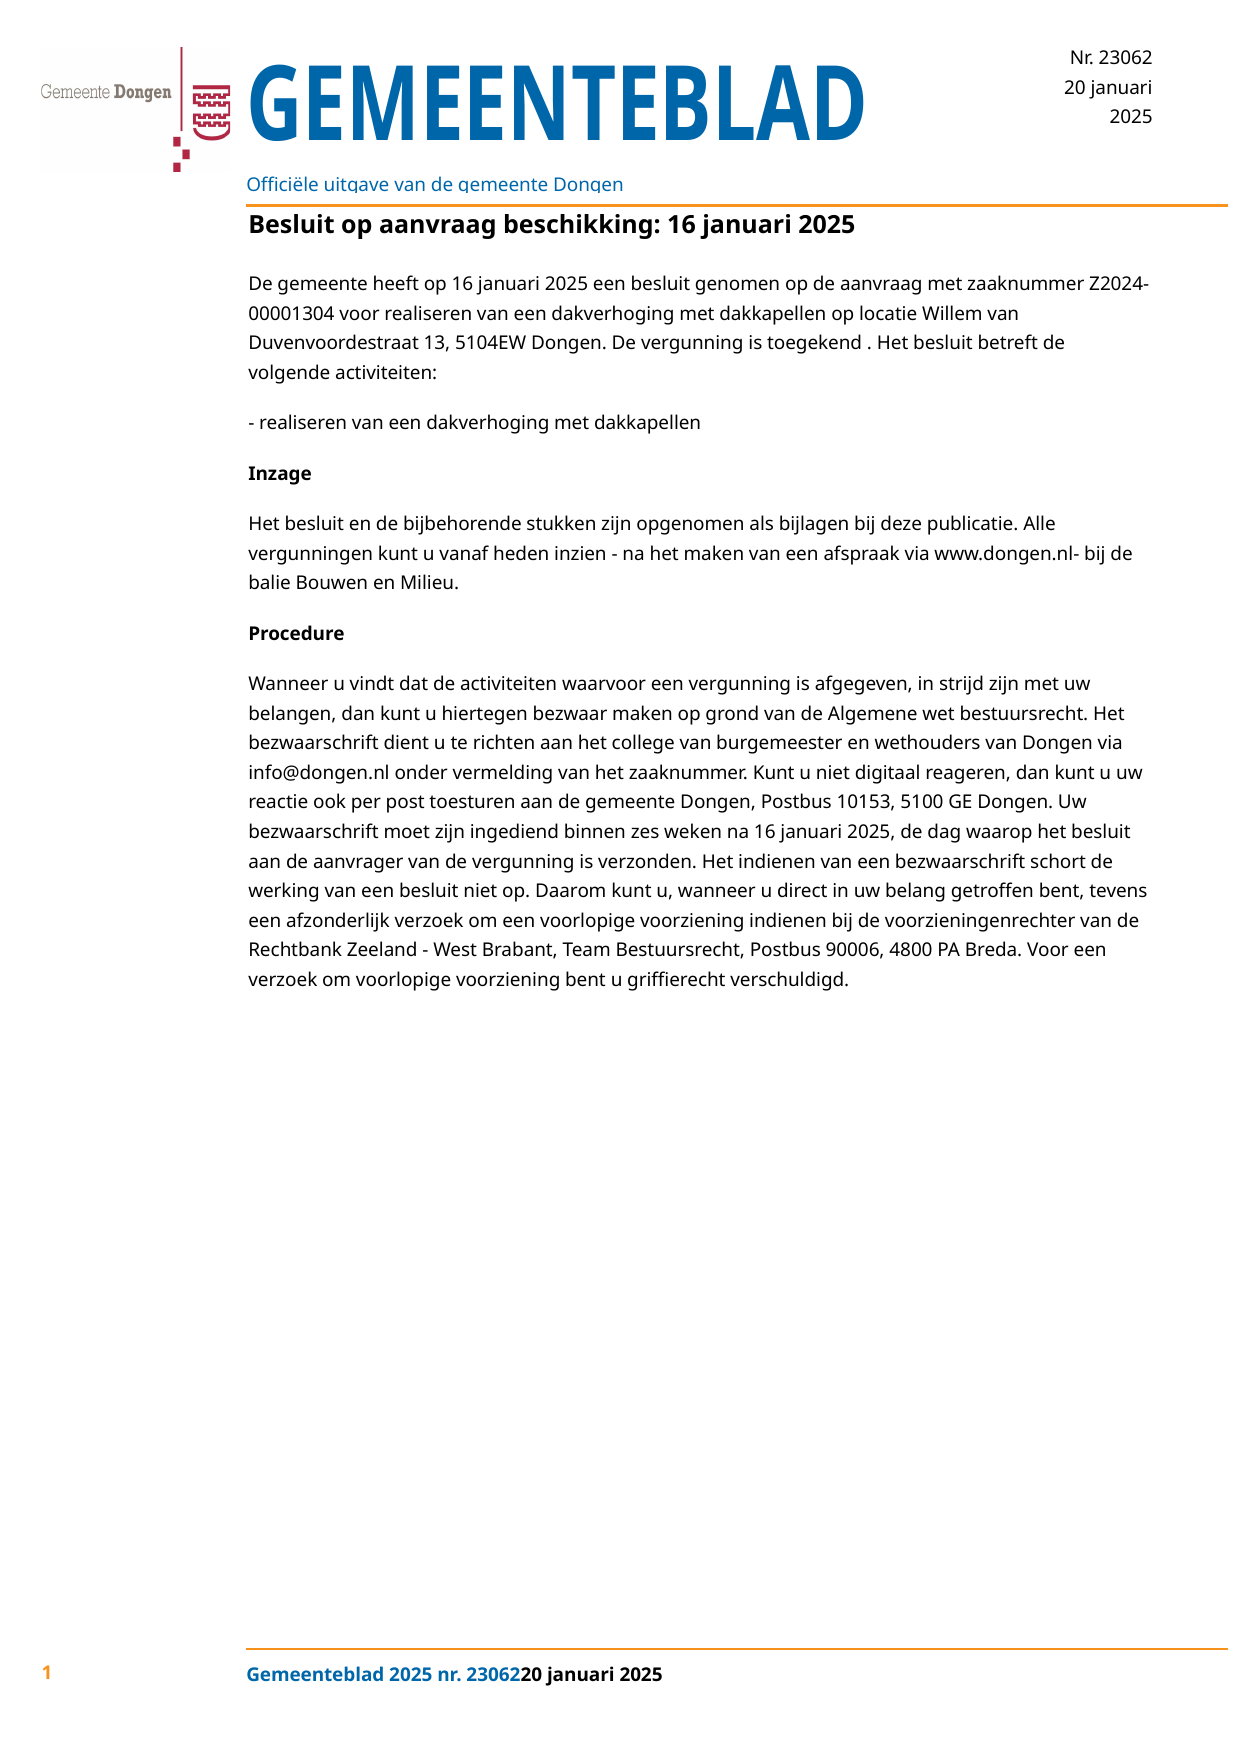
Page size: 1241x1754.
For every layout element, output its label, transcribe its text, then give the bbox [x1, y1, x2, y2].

text Procedure [248, 620, 1152, 646]
text Inzage [248, 460, 1152, 486]
text Besluit op aanvraag beschikking: 16 januari 2025 [248, 207, 1152, 241]
text De gemeente heeft op 16 januari 2025 een besluit genomen op de aanvraag met zaaknummer Z2024-00001304 voor realiseren van een dakverhoging met dakkapellen op locatie Willem van Duvenvoordestraat 13, 5104EW Dongen. De vergunning is toegekend . Het besluit betreft de volgende activiteiten: [248, 270, 1152, 385]
picture [41, 47, 231, 172]
text - realiseren van een dakverhoging met dakkapellen [248, 409, 1152, 435]
text Het besluit en de bijbehorende stukken zijn opgenomen als bijlagen bij deze publicatie. Alle vergunningen kunt u vanaf heden inzien - na het maken van een afspraak via www.dongen.nl- bij de balie Bouwen en Milieu. [248, 510, 1152, 595]
text Wanneer u vindt dat de activiteiten waarvoor een vergunning is afgegeven, in strijd zijn met uw belangen, dan kunt u hiertegen bezwaar maken op grond van de Algemene wet bestuursrecht. Het bezwaarschrift dient u te richten aan het college van burgemeester en wethouders van Dongen via info@dongen.nl onder vermelding van het zaaknummer. Kunt u niet digitaal reageren, dan kunt u uw reactie ook per post toesturen aan de gemeente Dongen, Postbus 10153, 5100 GE Dongen. Uw bezwaarschrift moet zijn ingediend binnen zes weken na 16 januari 2025, de dag waarop het besluit aan de aanvrager van de vergunning is verzonden. Het indienen van een bezwaarschrift schort de werking van een besluit niet op. Daarom kunt u, wanneer u direct in uw belang getroffen bent, tevens een afzonderlijk verzoek om een voorlopige voorziening indienen bij de voorzieningenrechter van de Rechtbank Zeeland - West Brabant, Team Bestuursrecht, Postbus 90006, 4800 PA Breda. Voor een verzoek om voorlopige voorziening bent u griffierecht verschuldigd. [248, 670, 1152, 992]
